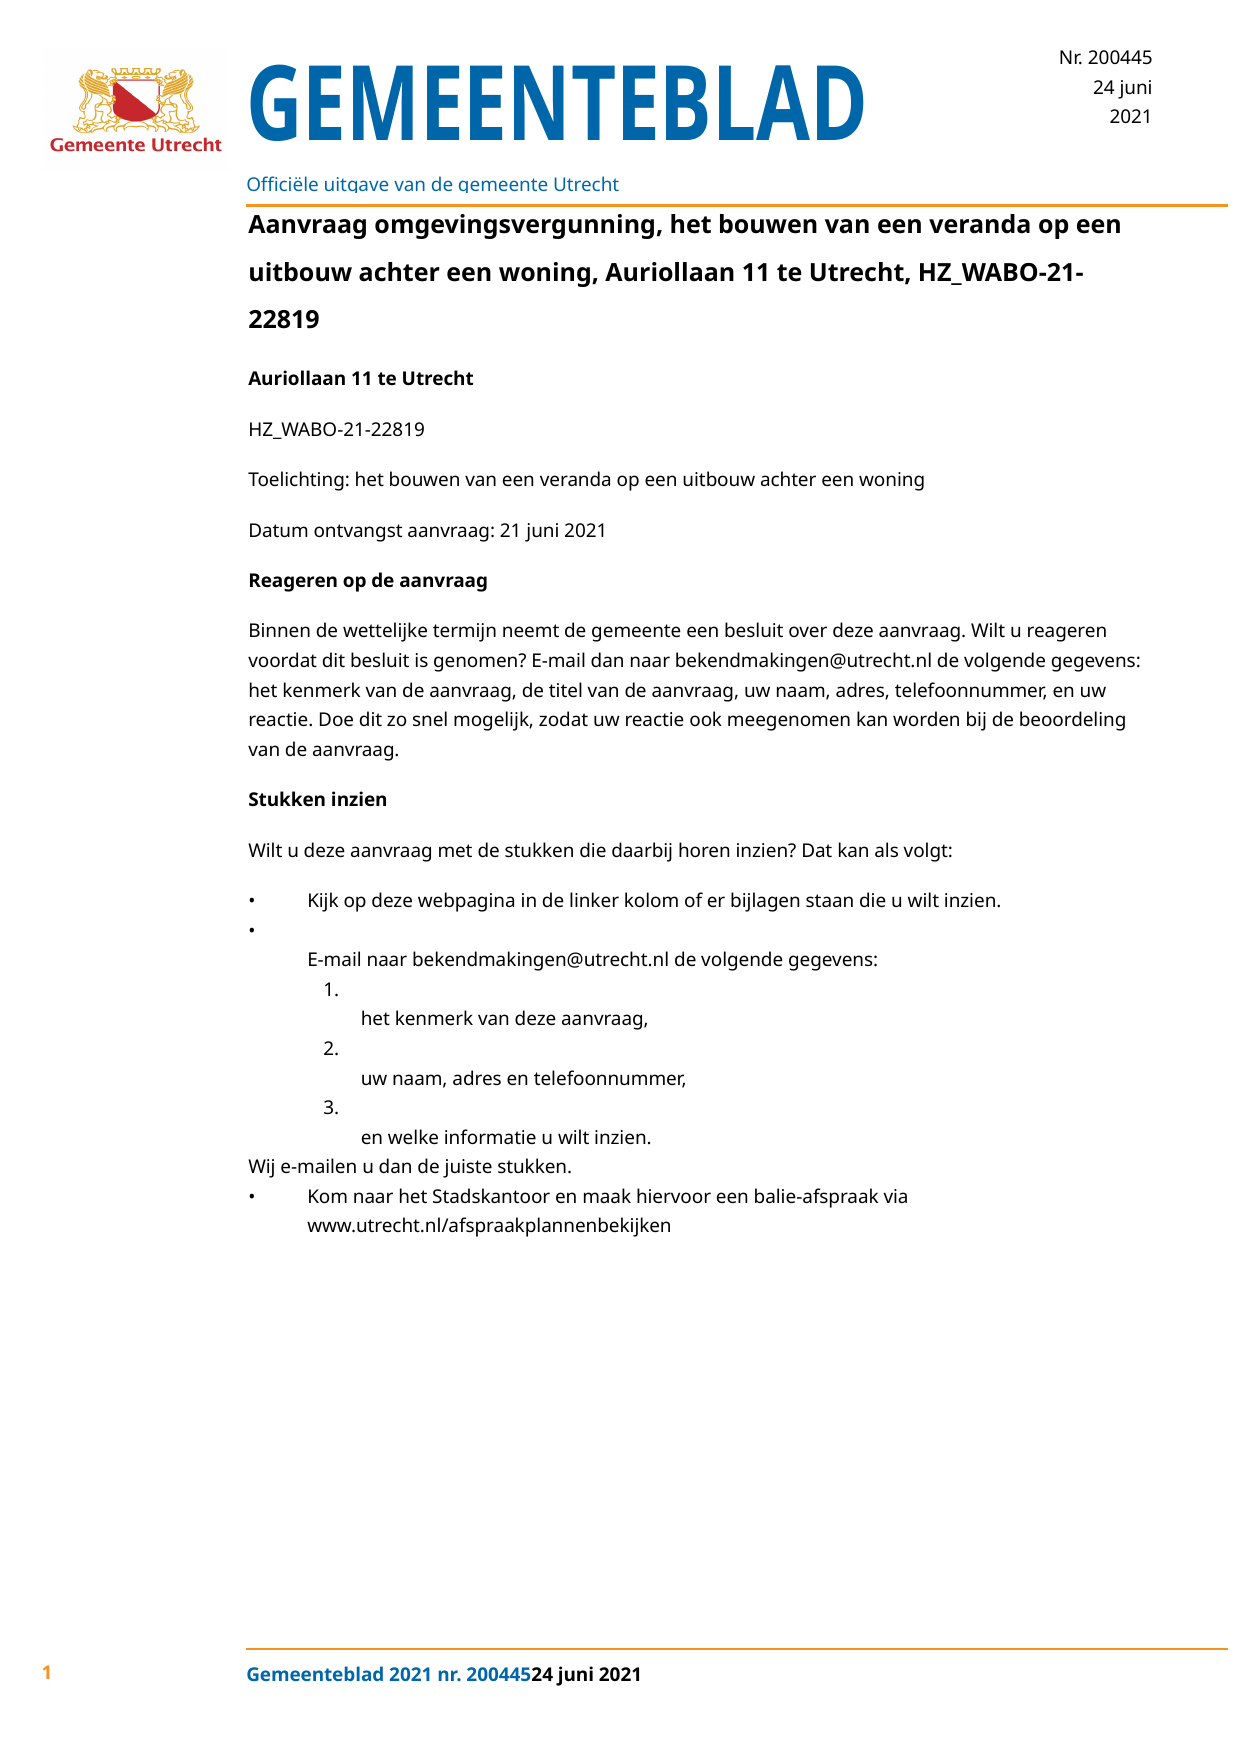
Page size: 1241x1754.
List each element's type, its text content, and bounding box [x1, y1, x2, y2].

list E-mail naar bekendmakingen@utrecht.nl de volgende gegevens: [248, 946, 1152, 972]
list Kijk op deze webpagina in de linker kolom of er bijlagen staan die u wilt inzien. [248, 887, 1152, 913]
list en welke informatie u wilt inzien. [323, 1124, 1152, 1149]
text Stukken inzien [248, 786, 1152, 812]
list het kenmerk van deze aanvraag, [323, 1006, 1152, 1031]
text HZ_WABO-21-22819 [248, 416, 1152, 442]
list uw naam, adres en telefoonnummer, [323, 1065, 1152, 1090]
text Wij e-mailen u dan de juiste stukken. [248, 1153, 1152, 1179]
text Aanvraag omgevingsvergunning, het bouwen van een veranda op een uitbouw achter een woning, Auriollaan 11 te Utrecht, HZ_WABO-21-22819 [248, 207, 1152, 336]
text Datum ontvangst aanvraag: 21 juni 2021 [248, 517, 1152, 542]
list Kom naar het Stadskantoor en maak hiervoor een balie-afspraak via www.utrecht.nl/afspraakplannenbekijken [248, 1183, 1152, 1238]
text Toelichting: het bouwen van een veranda op een uitbouw achter een woning [248, 466, 1152, 492]
text Binnen de wettelijke termijn neemt de gemeente een besluit over deze aanvraag. Wilt u reageren voordat dit besluit is genomen? E-mail dan naar bekendmakingen@utrecht.nl de volgende gegevens: het kenmerk van de aanvraag, de titel van de aanvraag, uw naam, adres, telefoonnummer, en uw reactie. Doe dit zo snel mogelijk, zodat uw reactie ook meegenomen kan worden bij de beoordeling van de aanvraag. [248, 618, 1152, 762]
text Auriollaan 11 te Utrecht [248, 366, 1152, 391]
text Reageren op de aanvraag [248, 567, 1152, 593]
text Wilt u deze aanvraag met de stukken die daarbij horen inzien? Dat kan als volgt: [248, 837, 1152, 862]
picture [41, 47, 231, 172]
